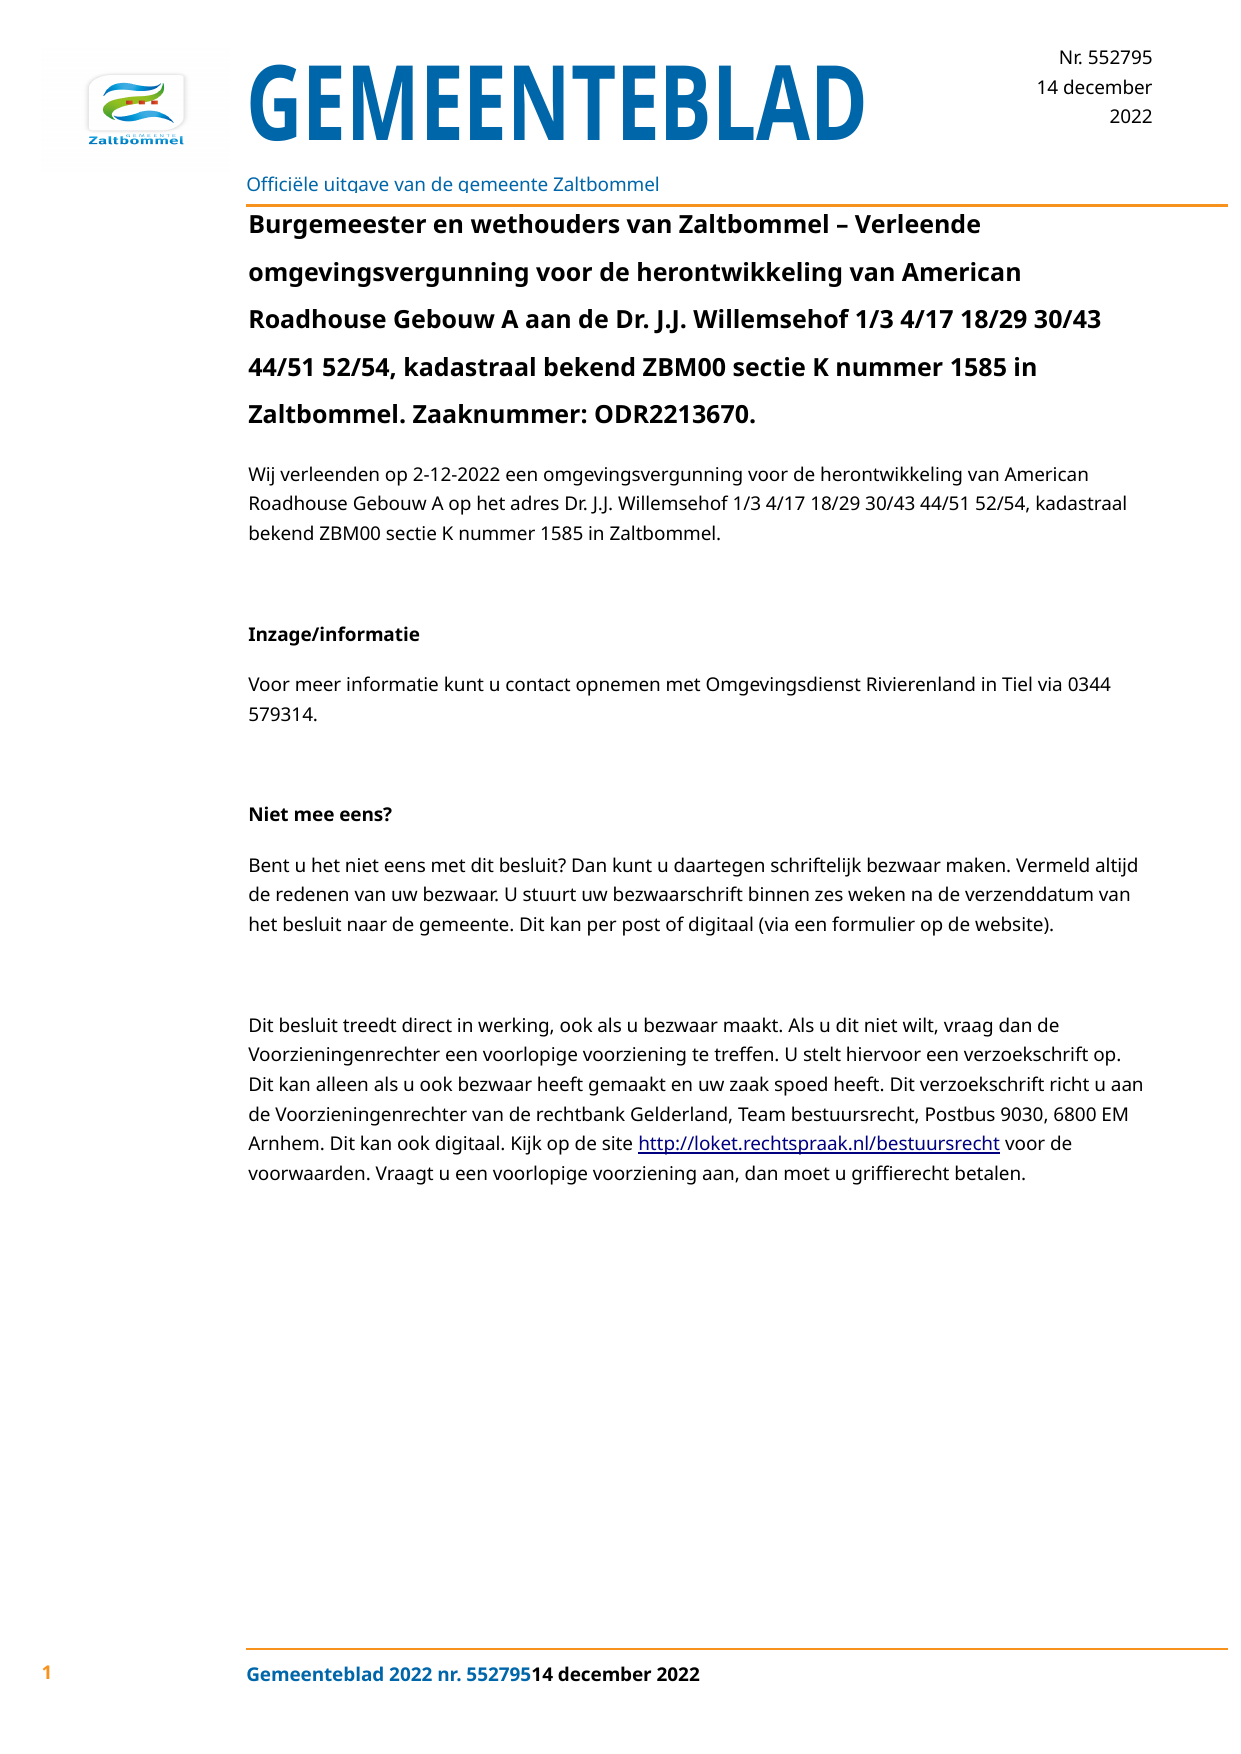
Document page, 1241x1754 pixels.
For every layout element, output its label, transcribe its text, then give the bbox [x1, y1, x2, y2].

text Burgemeester en wethouders van Zaltbommel – Verleende omgevingsvergunning voor de herontwikkeling van American Roadhouse Gebouw A aan de Dr. J.J. Willemsehof 1/3 4/17 18/29 30/43 44/51 52/54, kadastraal bekend ZBM00 sectie K nummer 1585 in Zaltbommel. Zaaknummer: ODR2213670. [248, 207, 1152, 431]
text Wij verleenden op 2-12-2022 een omgevingsvergunning voor de herontwikkeling van American Roadhouse Gebouw A op het adres Dr. J.J. Willemsehof 1/3 4/17 18/29 30/43 44/51 52/54, kadastraal bekend ZBM00 sectie K nummer 1585 in Zaltbommel. [248, 461, 1152, 546]
text Dit besluit treedt direct in werking, ook als u bezwaar maakt. Als u dit niet wilt, vraag dan de Voorzieningenrechter een voorlopige voorziening te treffen. U stelt hiervoor een verzoekschrift op. Dit kan alleen als u ook bezwaar heeft gemaakt en uw zaak spoed heeft. Dit verzoekschrift richt u aan de Voorzieningenrechter van de rechtbank Gelderland, Team bestuursrecht, Postbus 9030, 6800 EM Arnhem. Dit kan ook digitaal. Kijk op de site http://loket.rechtspraak.nl/bestuursrecht voor de voorwaarden. Vraagt u een voorlopige voorziening aan, dan moet u griffierecht betalen. [248, 1012, 1152, 1186]
text Inzage/informatie [248, 621, 1152, 646]
text Niet mee eens? [248, 802, 1152, 827]
text Bent u het niet eens met dit besluit? Dan kunt u daartegen schriftelijk bezwaar maken. Vermeld altijd de redenen van uw bezwaar. U stuurt uw bezwaarschrift binnen zes weken na de verzenddatum van het besluit naar de gemeente. Dit kan per post of digitaal (via een formulier op de website). [248, 852, 1152, 937]
text Voor meer informatie kunt u contact opnemen met Omgevingsdienst Rivierenland in Tiel via 0344 579314. [248, 671, 1152, 726]
picture [41, 47, 231, 172]
